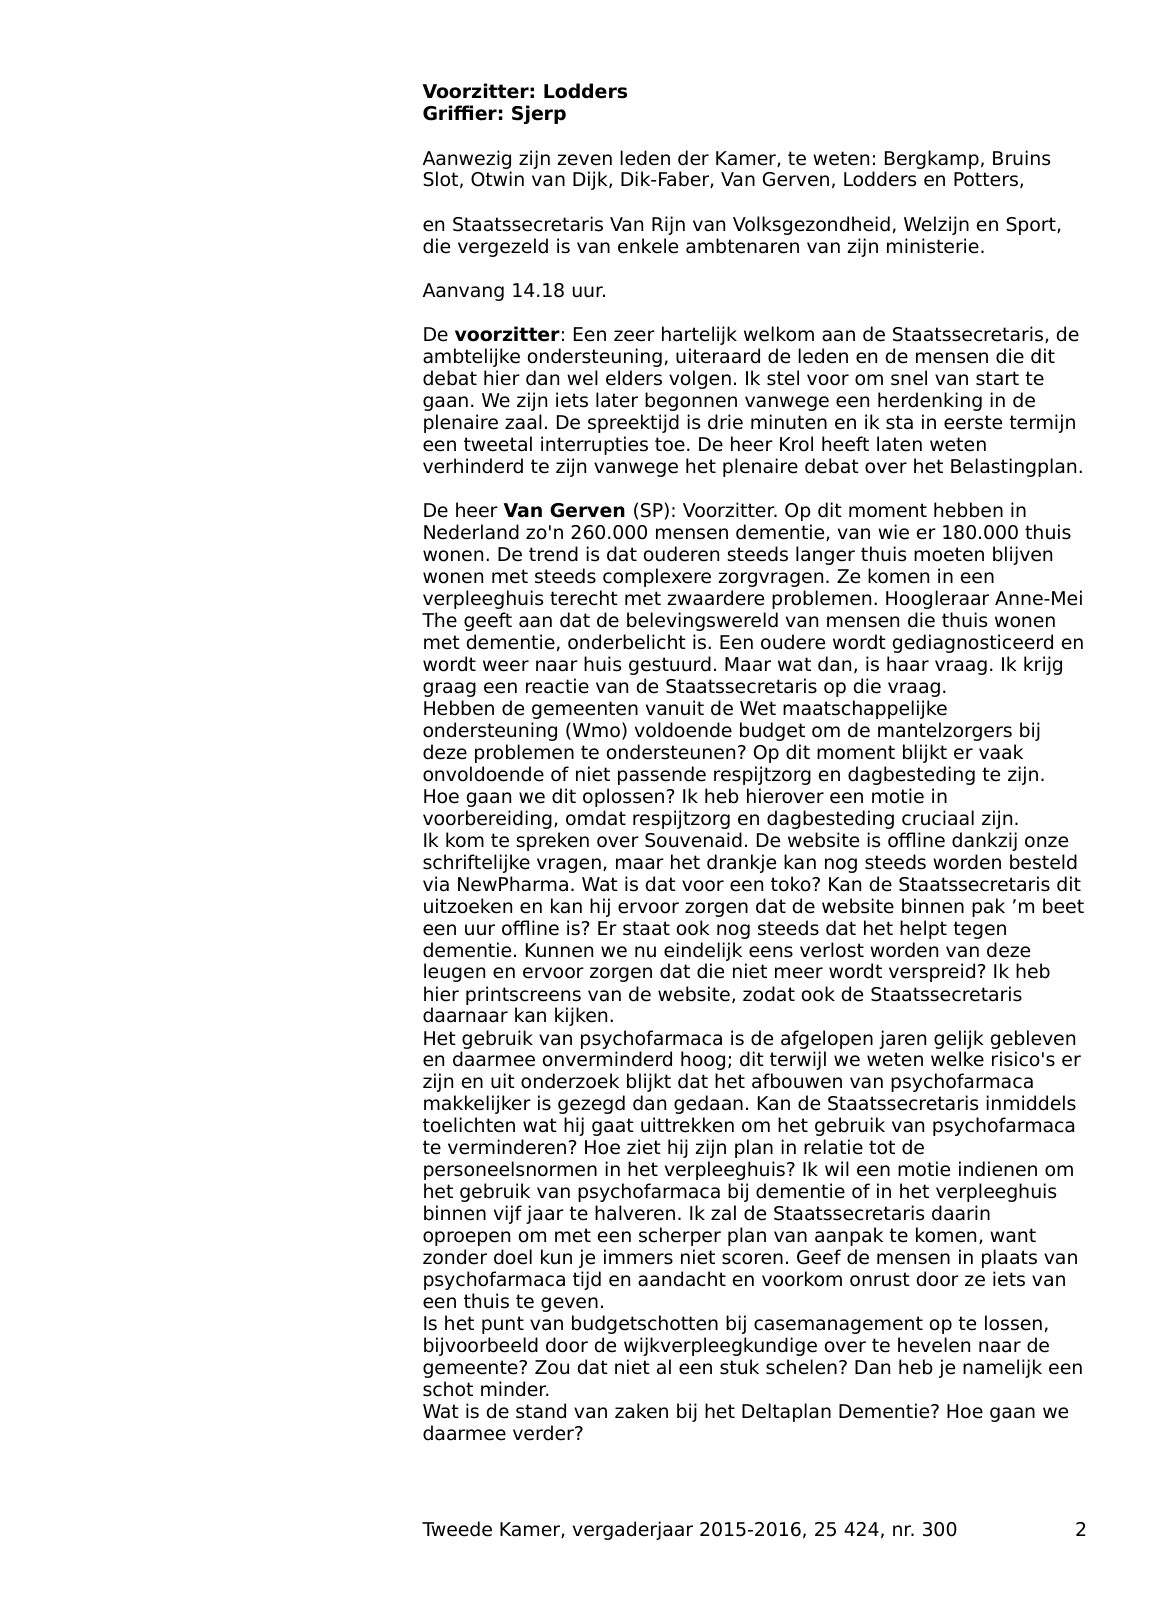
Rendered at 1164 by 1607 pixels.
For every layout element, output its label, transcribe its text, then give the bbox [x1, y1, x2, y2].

text Aanwezig zijn zeven leden der Kamer, te weten: Bergkamp, Bruins Slot, Otwin van Dijk, Dik-Faber, Van Gerven, Lodders en Potters, [422, 147, 1087, 191]
text Voorzitter: Lodders [422, 81, 1087, 103]
text De heer Van Gerven (SP): Voorzitter. Op dit moment hebben in Nederland zo'n 260.000 mensen dementie, van wie er 180.000 thuis wonen. De trend is dat ouderen steeds langer thuis moeten blijven wonen met steeds complexere zorgvragen. Ze komen in een verpleeghuis terecht met zwaardere problemen. Hoogleraar Anne-Mei The geeft aan dat de belevingswereld van mensen die thuis wonen met dementie, onderbelicht is. Een oudere wordt gediagnosticeerd en wordt weer naar huis gestuurd. Maar wat dan, is haar vraag. Ik krijg graag een reactie van de Staatssecretaris op die vraag. [422, 500, 1087, 698]
text Hebben de gemeenten vanuit de Wet maatschappelijke ondersteuning (Wmo) voldoende budget om de mantelzorgers bij deze problemen te ondersteunen? Op dit moment blijkt er vaak onvoldoende of niet passende respijtzorg en dagbesteding te zijn. Hoe gaan we dit oplossen? Ik heb hierover een motie in voorbereiding, omdat respijtzorg en dagbesteding cruciaal zijn. [422, 698, 1087, 829]
text Wat is de stand van zaken bij het Deltaplan Dementie? Hoe gaan we daarmee verder? [422, 1401, 1087, 1445]
text Het gebruik van psychofarmaca is de afgelopen jaren gelijk gebleven en daarmee onverminderd hoog; dit terwijl we weten welke risico's er zijn en uit onderzoek blijkt dat het afbouwen van psychofarmaca makkelijker is gezegd dan gedaan. Kan de Staatssecretaris inmiddels toelichten wat hij gaat uittrekken om het gebruik van psychofarmaca te verminderen? Hoe ziet hij zijn plan in relatie tot de personeelsnormen in het verpleeghuis? Ik wil een motie indienen om het gebruik van psychofarmaca bij dementie of in het verpleeghuis binnen vijf jaar te halveren. Ik zal de Staatssecretaris daarin oproepen om met een scherper plan van aanpak te komen, want zonder doel kun je immers niet scoren. Geef de mensen in plaats van psychofarmaca tijd en aandacht en voorkom onrust door ze iets van een thuis te geven. [422, 1027, 1087, 1313]
text en Staatssecretaris Van Rijn van Volksgezondheid, Welzijn en Sport, die vergezeld is van enkele ambtenaren van zijn ministerie. [422, 213, 1087, 257]
text Griffier: Sjerp [422, 103, 1087, 125]
text De voorzitter: Een zeer hartelijk welkom aan de Staatssecretaris, de ambtelijke ondersteuning, uiteraard de leden en de mensen die dit debat hier dan wel elders volgen. Ik stel voor om snel van start te gaan. We zijn iets later begonnen vanwege een herdenking in de plenaire zaal. De spreektijd is drie minuten en ik sta in eerste termijn een tweetal interrupties toe. De heer Krol heeft laten weten verhinderd te zijn vanwege het plenaire debat over het Belastingplan. [422, 324, 1087, 478]
text Aanvang 14.18 uur. [422, 280, 1087, 302]
text Ik kom te spreken over Souvenaid. De website is offline dankzij onze schriftelijke vragen, maar het drankje kan nog steeds worden besteld via NewPharma. Wat is dat voor een toko? Kan de Staatssecretaris dit uitzoeken en kan hij ervoor zorgen dat de website binnen pak ’m beet een uur offline is? Er staat ook nog steeds dat het helpt tegen dementie. Kunnen we nu eindelijk eens verlost worden van deze leugen en ervoor zorgen dat die niet meer wordt verspreid? Ik heb hier printscreens van de website, zodat ook de Staatssecretaris daarnaar kan kijken. [422, 829, 1087, 1027]
text Is het punt van budgetschotten bij casemanagement op te lossen, bijvoorbeeld door de wijkverpleegkundige over te hevelen naar de gemeente? Zou dat niet al een stuk schelen? Dan heb je namelijk een schot minder. [422, 1313, 1087, 1401]
